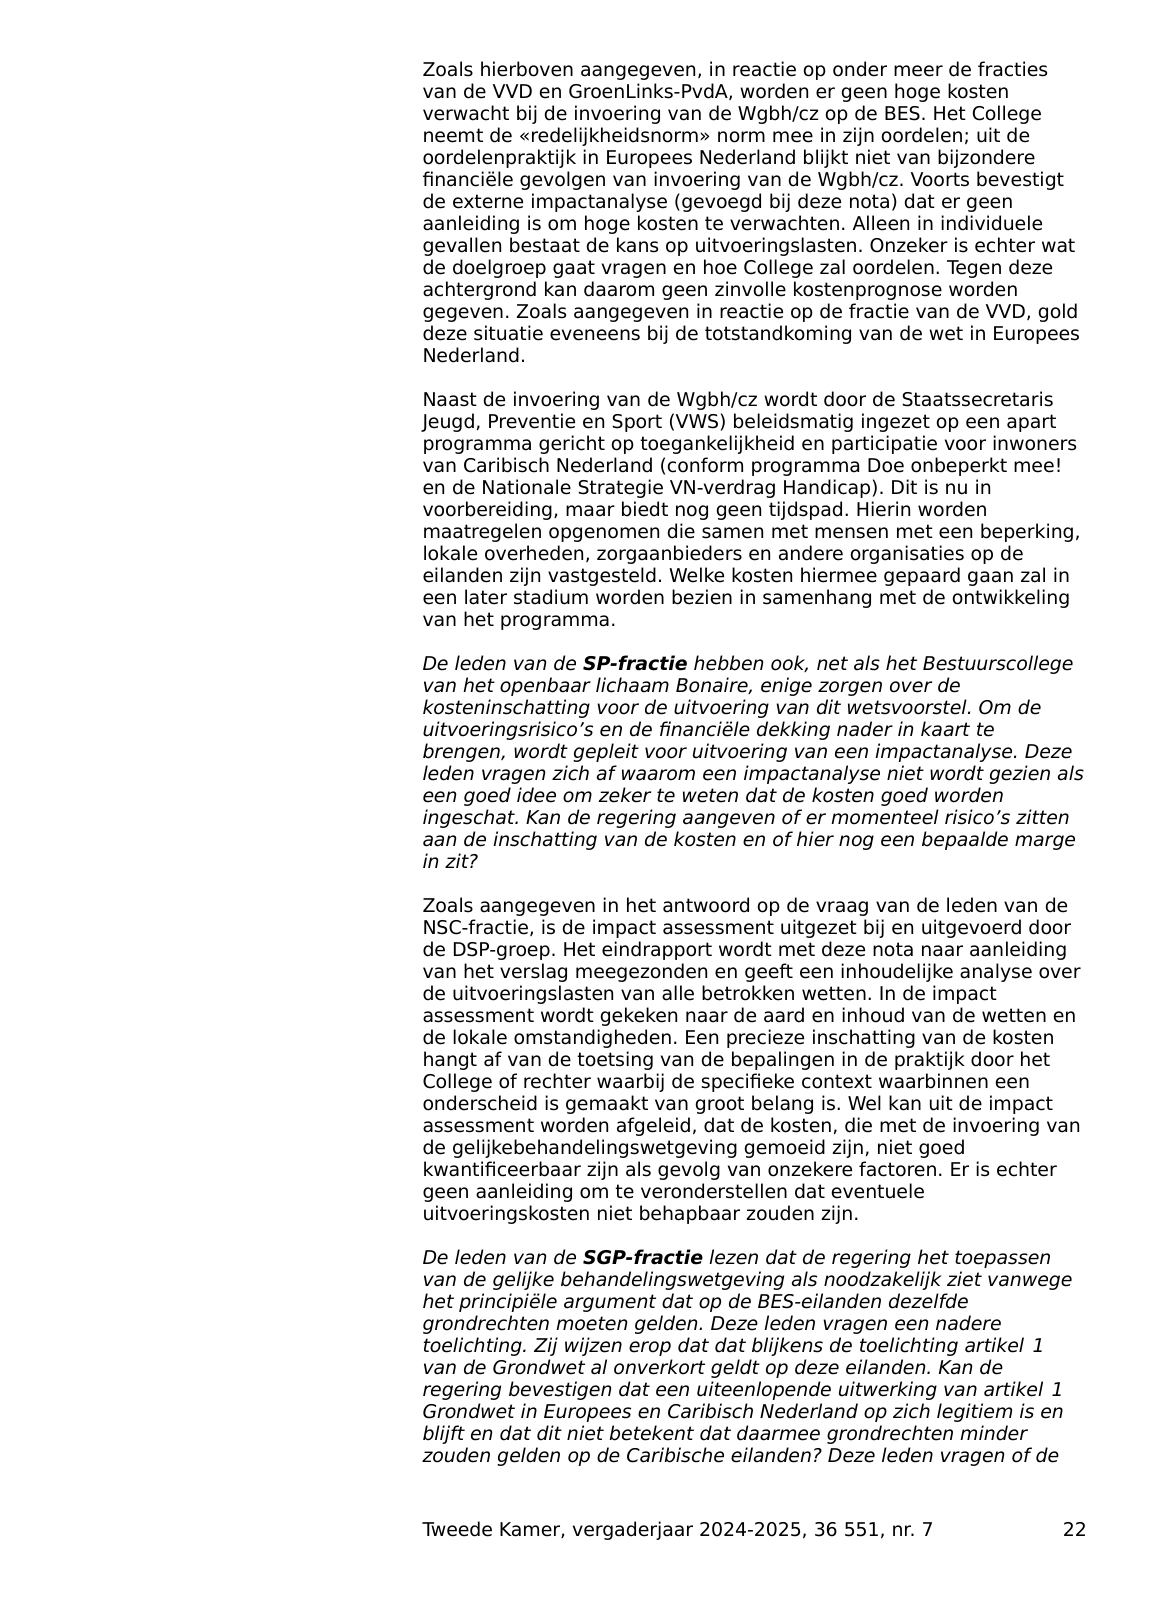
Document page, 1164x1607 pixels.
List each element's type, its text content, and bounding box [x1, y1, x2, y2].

text De leden van de SP-fractie hebben ook, net als het Bestuurscollege van het openbaar lichaam Bonaire, enige zorgen over de kosteninschatting voor de uitvoering van dit wetsvoorstel. Om de uitvoeringsrisico’s en de financiële dekking nader in kaart te brengen, wordt gepleit voor uitvoering van een impactanalyse. Deze leden vragen zich af waarom een impactanalyse niet wordt gezien als een goed idee om zeker te weten dat de kosten goed worden ingeschat. Kan de regering aangeven of er momenteel risico’s zitten aan de inschatting van de kosten en of hier nog een bepaalde marge in zit? [422, 653, 1087, 873]
text Zoals hierboven aangegeven, in reactie op onder meer de fracties van de VVD en GroenLinks-PvdA, worden er geen hoge kosten verwacht bij de invoering van de Wgbh/cz op de BES. Het College neemt de «redelijkheidsnorm» norm mee in zijn oordelen; uit de oordelenpraktijk in Europees Nederland blijkt niet van bijzondere financiële gevolgen van invoering van de Wgbh/cz. Voorts bevestigt de externe impactanalyse (gevoegd bij deze nota) dat er geen aanleiding is om hoge kosten te verwachten. Alleen in individuele gevallen bestaat de kans op uitvoeringslasten. Onzeker is echter wat de doelgroep gaat vragen en hoe College zal oordelen. Tegen deze achtergrond kan daarom geen zinvolle kostenprognose worden gegeven. Zoals aangegeven in reactie op de fractie van de VVD, gold deze situatie eveneens bij de totstandkoming van de wet in Europees Nederland. [422, 59, 1087, 367]
text Naast de invoering van de Wgbh/cz wordt door de Staatssecretaris Jeugd, Preventie en Sport (VWS) beleidsmatig ingezet op een apart programma gericht op toegankelijkheid en participatie voor inwoners van Caribisch Nederland (conform programma Doe onbeperkt mee! en de Nationale Strategie VN-verdrag Handicap). Dit is nu in voorbereiding, maar biedt nog geen tijdspad. Hierin worden maatregelen opgenomen die samen met mensen met een beperking, lokale overheden, zorgaanbieders en andere organisaties op de eilanden zijn vastgesteld. Welke kosten hiermee gepaard gaan zal in een later stadium worden bezien in samenhang met de ontwikkeling van het programma. [422, 389, 1087, 631]
text Zoals aangegeven in het antwoord op de vraag van de leden van de NSC-fractie, is de impact assessment uitgezet bij en uitgevoerd door de DSP-groep. Het eindrapport wordt met deze nota naar aanleiding van het verslag meegezonden en geeft een inhoudelijke analyse over de uitvoeringslasten van alle betrokken wetten. In de impact assessment wordt gekeken naar de aard en inhoud van de wetten en de lokale omstandigheden. Een precieze inschatting van de kosten hangt af van de toetsing van de bepalingen in de praktijk door het College of rechter waarbij de specifieke context waarbinnen een onderscheid is gemaakt van groot belang is. Wel kan uit de impact assessment worden afgeleid, dat de kosten, die met de invoering van de gelijkebehandelingswetgeving gemoeid zijn, niet goed kwantificeerbaar zijn als gevolg van onzekere factoren. Er is echter geen aanleiding om te veronderstellen dat eventuele uitvoeringskosten niet behapbaar zouden zijn. [422, 895, 1087, 1224]
text De leden van de SGP-fractie lezen dat de regering het toepassen van de gelijke behandelingswetgeving als noodzakelijk ziet vanwege het principiële argument dat op de BES-eilanden dezelfde grondrechten moeten gelden. Deze leden vragen een nadere toelichting. Zij wijzen erop dat dat blijkens de toelichting artikel 1 van de Grondwet al onverkort geldt op deze eilanden. Kan de regering bevestigen dat een uiteenlopende uitwerking van artikel 1 Grondwet in Europees en Caribisch Nederland op zich legitiem is en blijft en dat dit niet betekent dat daarmee grondrechten minder zouden gelden op de Caribische eilanden? Deze leden vragen of de [422, 1247, 1087, 1467]
